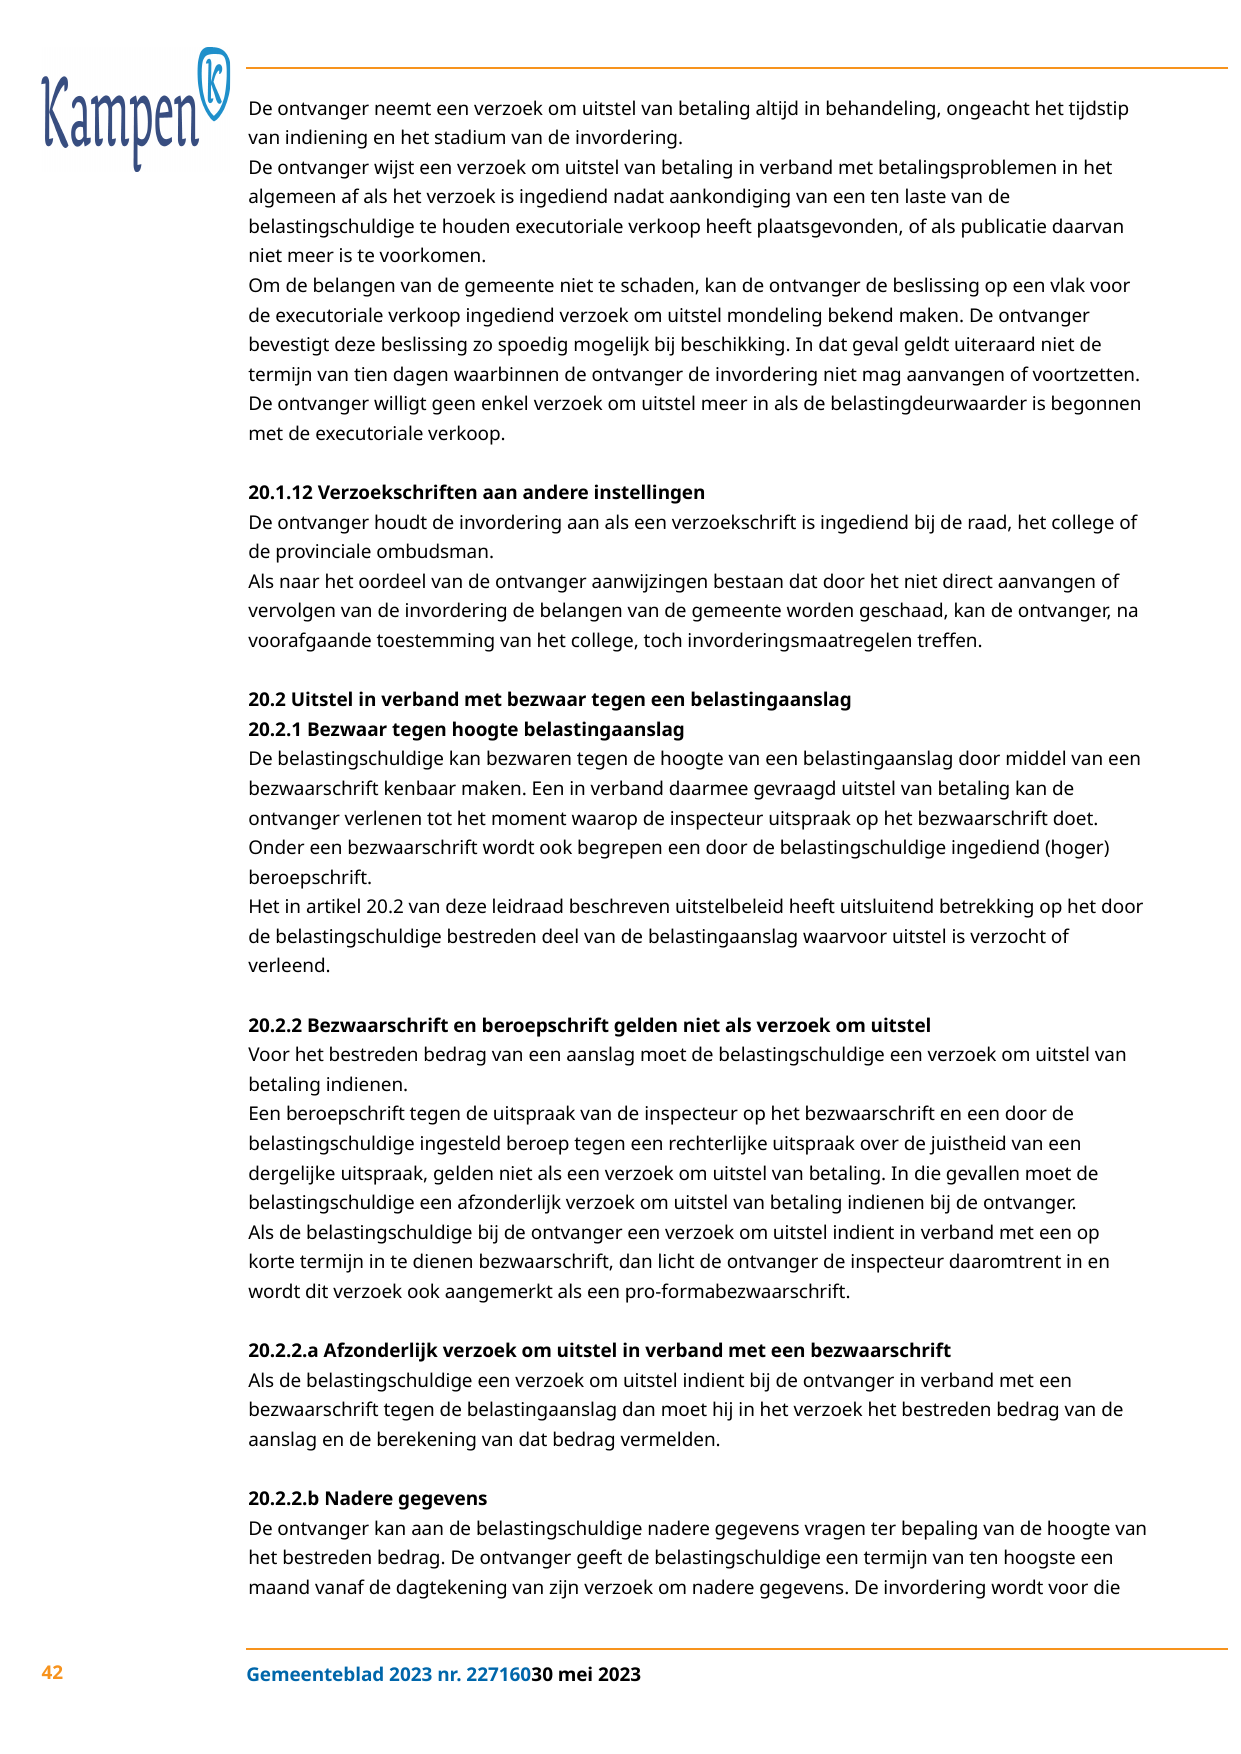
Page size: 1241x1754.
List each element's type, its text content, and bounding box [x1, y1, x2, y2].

text 20.2.2.a Afzonderlijk verzoek om uitstel in verband met een bezwaarschrift [248, 1337, 1152, 1363]
text 20.2.2 Bezwaarschrift en beroepschrift gelden niet als verzoek om uitstel [248, 1012, 1152, 1038]
text De ontvanger kan aan de belastingschuldige nadere gegevens vragen ter bepaling van de hoogte van het bestreden bedrag. De ontvanger geeft de belastingschuldige een termijn van ten hoogste een maand vanaf de dagtekening van zijn verzoek om nadere gegevens. De invordering wordt voor die [248, 1515, 1152, 1600]
text Om de belangen van de gemeente niet te schaden, kan de ontvanger de beslissing op een vlak voor de executoriale verkoop ingediend verzoek om uitstel mondeling bekend maken. De ontvanger bevestigt deze beslissing zo spoedig mogelijk bij beschikking. In dat geval geldt uiteraard niet de termijn van tien dagen waarbinnen de ontvanger de invordering niet mag aanvangen of voortzetten. [248, 272, 1152, 387]
text Een beroepschrift tegen de uitspraak van de inspecteur op het bezwaarschrift en een door de belastingschuldige ingesteld beroep tegen een rechterlijke uitspraak over de juistheid van een dergelijke uitspraak, gelden niet als een verzoek om uitstel van betaling. In die gevallen moet de belastingschuldige een afzonderlijk verzoek om uitstel van betaling indienen bij de ontvanger. [248, 1101, 1152, 1215]
text 20.1.12 Verzoekschriften aan andere instellingen [248, 479, 1152, 505]
text De ontvanger neemt een verzoek om uitstel van betaling altijd in behandeling, ongeacht het tijdstip van indiening en het stadium van de invordering. [248, 95, 1152, 150]
text De ontvanger wijst een verzoek om uitstel van betaling in verband met betalingsproblemen in het algemeen af als het verzoek is ingediend nadat aankondiging van een ten laste van de belastingschuldige te houden executoriale verkoop heeft plaatsgevonden, of als publicatie daarvan niet meer is te voorkomen. [248, 154, 1152, 268]
picture [41, 47, 231, 172]
text De belastingschuldige kan bezwaren tegen de hoogte van een belastingaanslag door middel van een bezwaarschrift kenbaar maken. Een in verband daarmee gevraagd uitstel van betaling kan de ontvanger verlenen tot het moment waarop de inspecteur uitspraak op het bezwaarschrift doet. Onder een bezwaarschrift wordt ook begrepen een door de belastingschuldige ingediend (hoger) beroepschrift. [248, 746, 1152, 890]
text Als de belastingschuldige een verzoek om uitstel indient bij de ontvanger in verband met een bezwaarschrift tegen de belastingaanslag dan moet hij in het verzoek het bestreden bedrag van de aanslag en de berekening van dat bedrag vermelden. [248, 1367, 1152, 1452]
text Als de belastingschuldige bij de ontvanger een verzoek om uitstel indient in verband met een op korte termijn in te dienen bezwaarschrift, dan licht de ontvanger de inspecteur daaromtrent in en wordt dit verzoek ook aangemerkt als een pro-formabezwaarschrift. [248, 1219, 1152, 1304]
text Het in artikel 20.2 van deze leidraad beschreven uitstelbeleid heeft uitsluitend betrekking op het door de belastingschuldige bestreden deel van de belastingaanslag waarvoor uitstel is verzocht of verleend. [248, 893, 1152, 978]
text 20.2 Uitstel in verband met bezwaar tegen een belastingaanslag [248, 686, 1152, 712]
text De ontvanger willigt geen enkel verzoek om uitstel meer in als de belastingdeurwaarder is begonnen met de executoriale verkoop. [248, 391, 1152, 446]
text De ontvanger houdt de invordering aan als een verzoekschrift is ingediend bij de raad, het college of de provinciale ombudsman. [248, 509, 1152, 564]
text Voor het bestreden bedrag van een aanslag moet de belastingschuldige een verzoek om uitstel van betaling indienen. [248, 1041, 1152, 1097]
text 20.2.1 Bezwaar tegen hoogte belastingaanslag [248, 716, 1152, 742]
text 20.2.2.b Nadere gegevens [248, 1485, 1152, 1511]
text Als naar het oordeel van de ontvanger aanwijzingen bestaan dat door het niet direct aanvangen of vervolgen van de invordering de belangen van de gemeente worden geschaad, kan de ontvanger, na voorafgaande toestemming van het college, toch invorderingsmaatregelen treffen. [248, 568, 1152, 653]
